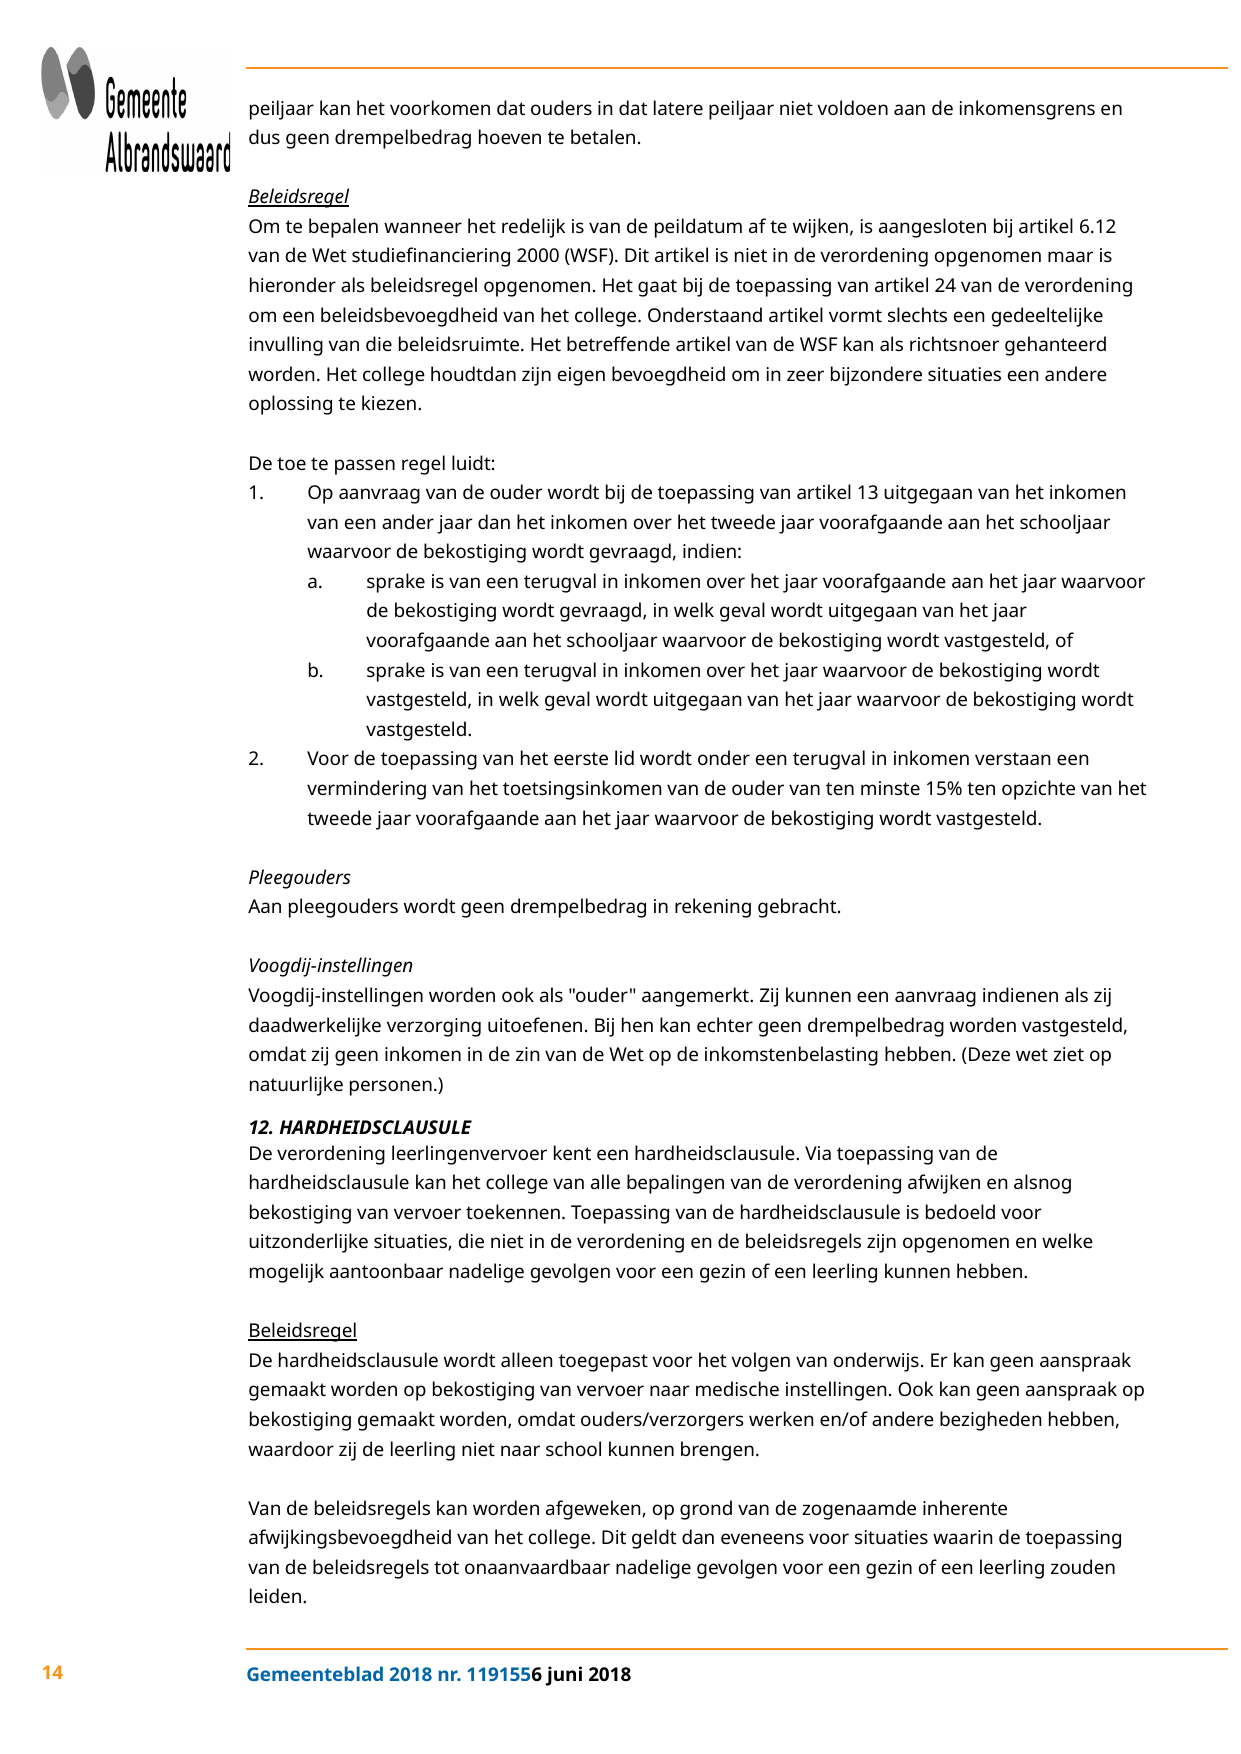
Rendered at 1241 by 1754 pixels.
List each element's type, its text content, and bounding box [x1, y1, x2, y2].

text Van de beleidsregels kan worden afgeweken, op grond van de zogenaamde inherente afwijkingsbevoegdheid van het college. Dit geldt dan eveneens voor situaties waarin de toepassing van de beleidsregels tot onaanvaardbaar nadelige gevolgen voor een gezin of een leerling zouden leiden. [248, 1495, 1152, 1609]
text 12. HARDHEIDSCLAUSULE [248, 1114, 1152, 1140]
list Voor de toepassing van het eerste lid wordt onder een terugval in inkomen verstaan een vermindering van het toetsingsinkomen van de ouder van ten minste 15% ten opzichte van het tweede jaar voorafgaande aan het jaar waarvoor de bekostiging wordt vastgesteld. [248, 746, 1152, 831]
text Pleegouders [248, 864, 1152, 890]
text peiljaar kan het voorkomen dat ouders in dat latere peiljaar niet voldoen aan de inkomensgrens en dus geen drempelbedrag hoeven te betalen. [248, 95, 1152, 150]
text De toe te passen regel luidt: [248, 450, 1152, 476]
text De verordening leerlingenvervoer kent een hardheidsclausule. Via toepassing van de hardheidsclausule kan het college van alle bepalingen van de verordening afwijken en alsnog bekostiging van vervoer toekennen. Toepassing van de hardheidsclausule is bedoeld voor uitzonderlijke situaties, die niet in de verordening en de beleidsregels zijn opgenomen en welke mogelijk aantoonbaar nadelige gevolgen voor een gezin of een leerling kunnen hebben. [248, 1140, 1152, 1284]
text Beleidsregel [248, 1317, 1152, 1343]
list sprake is van een terugval in inkomen over het jaar voorafgaande aan het jaar waarvoor de bekostiging wordt gevraagd, in welk geval wordt uitgegaan van het jaar voorafgaande aan het schooljaar waarvoor de bekostiging wordt vastgesteld, of [307, 568, 1152, 653]
text Aan pleegouders wordt geen drempelbedrag in rekening gebracht. [248, 893, 1152, 919]
text Om te bepalen wanneer het redelijk is van de peildatum af te wijken, is aangesloten bij artikel 6.12 van de Wet studiefinanciering 2000 (WSF). Dit artikel is niet in de verordening opgenomen maar is hieronder als beleidsregel opgenomen. Het gaat bij de toepassing van artikel 24 van de verordening om een beleidsbevoegdheid van het college. Onderstaand artikel vormt slechts een gedeeltelijke invulling van die beleidsruimte. Het betreffende artikel van de WSF kan als richtsnoer gehanteerd worden. Het college houdtdan zijn eigen bevoegdheid om in zeer bijzondere situaties een andere oplossing te kiezen. [248, 213, 1152, 416]
picture [41, 47, 231, 172]
text Beleidsregel [248, 183, 1152, 209]
list Op aanvraag van de ouder wordt bij de toepassing van artikel 13 uitgegaan van het inkomen van een ander jaar dan het inkomen over het tweede jaar voorafgaande aan het schooljaar waarvoor de bekostiging wordt gevraagd, indien: [248, 479, 1152, 564]
text Voogdij-instellingen worden ook als "ouder" aangemerkt. Zij kunnen een aanvraag indienen als zij daadwerkelijke verzorging uitoefenen. Bij hen kan echter geen drempelbedrag worden vastgesteld, omdat zij geen inkomen in de zin van de Wet op de inkomstenbelasting hebben. (Deze wet ziet op natuurlijke personen.) [248, 982, 1152, 1097]
text De hardheidsclausule wordt alleen toegepast voor het volgen van onderwijs. Er kan geen aanspraak gemaakt worden op bekostiging van vervoer naar medische instellingen. Ook kan geen aanspraak op bekostiging gemaakt worden, omdat ouders/verzorgers werken en/of andere bezigheden hebben, waardoor zij de leerling niet naar school kunnen brengen. [248, 1347, 1152, 1461]
text Voogdij-instellingen [248, 953, 1152, 978]
list sprake is van een terugval in inkomen over het jaar waarvoor de bekostiging wordt vastgesteld, in welk geval wordt uitgegaan van het jaar waarvoor de bekostiging wordt vastgesteld. [307, 657, 1152, 742]
